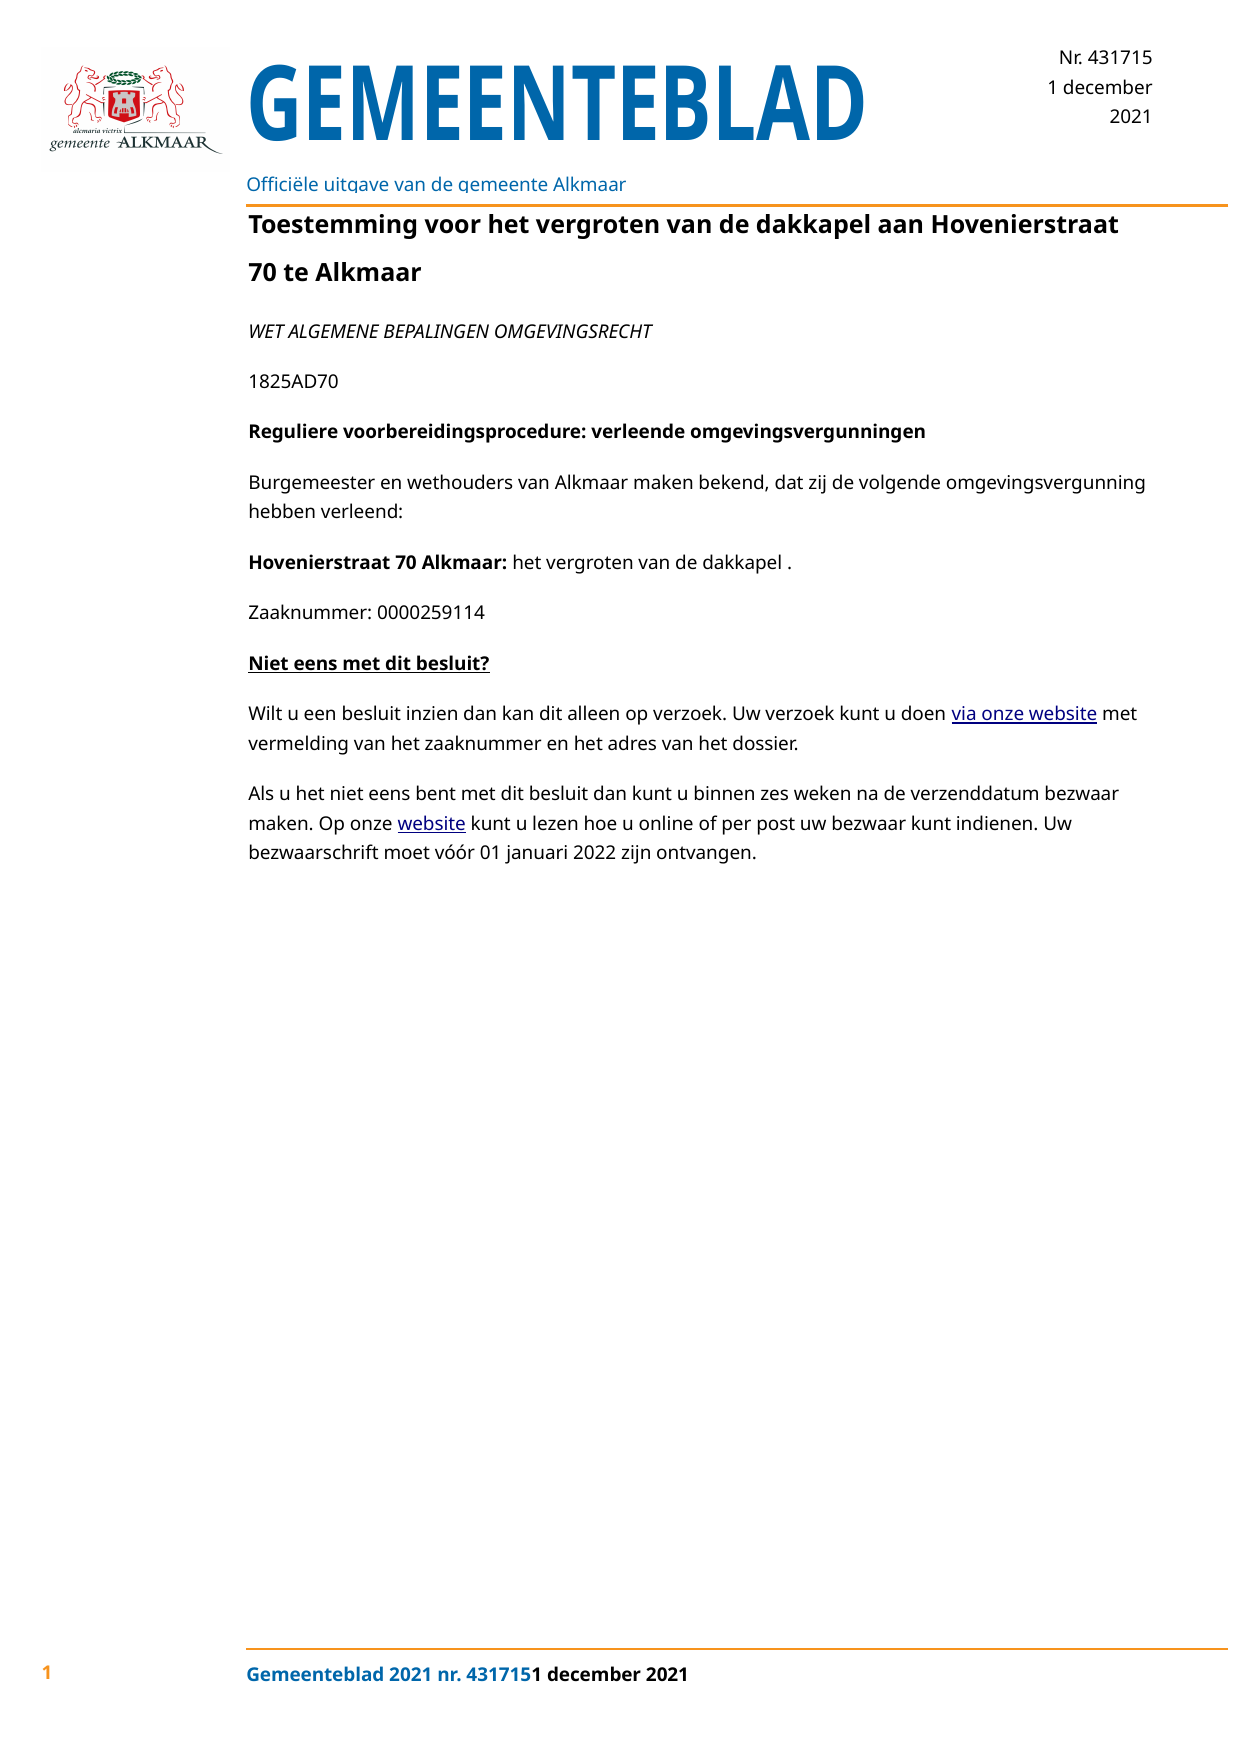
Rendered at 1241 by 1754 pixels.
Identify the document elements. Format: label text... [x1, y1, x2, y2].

picture [41, 47, 231, 172]
text Als u het niet eens bent met dit besluit dan kunt u binnen zes weken na de verzenddatum bezwaar maken. Op onze website kunt u lezen hoe u online of per post uw bezwaar kunt indienen. Uw bezwaarschrift moet vóór 01 januari 2022 zijn ontvangen. [248, 780, 1152, 865]
text WET ALGEMENE BEPALINGEN OMGEVINGSRECHT [248, 318, 1152, 344]
text Niet eens met dit besluit? [248, 650, 1152, 676]
text Zaaknummer: 0000259114 [248, 599, 1152, 625]
text 1825AD70 [248, 368, 1152, 394]
text Burgemeester en wethouders van Alkmaar maken bekend, dat zij de volgende omgevingsvergunning hebben verleend: [248, 469, 1152, 524]
text Hovenierstraat 70 Alkmaar: het vergroten van de dakkapel . [248, 549, 1152, 575]
text Wilt u een besluit inzien dan kan dit alleen op verzoek. Uw verzoek kunt u doen via onze website met vermelding van het zaaknummer en het adres van het dossier. [248, 700, 1152, 756]
text Toestemming voor het vergroten van de dakkapel aan Hovenierstraat 70 te Alkmaar [248, 207, 1152, 288]
text Reguliere voorbereidingsprocedure: verleende omgevingsvergunningen [248, 419, 1152, 444]
